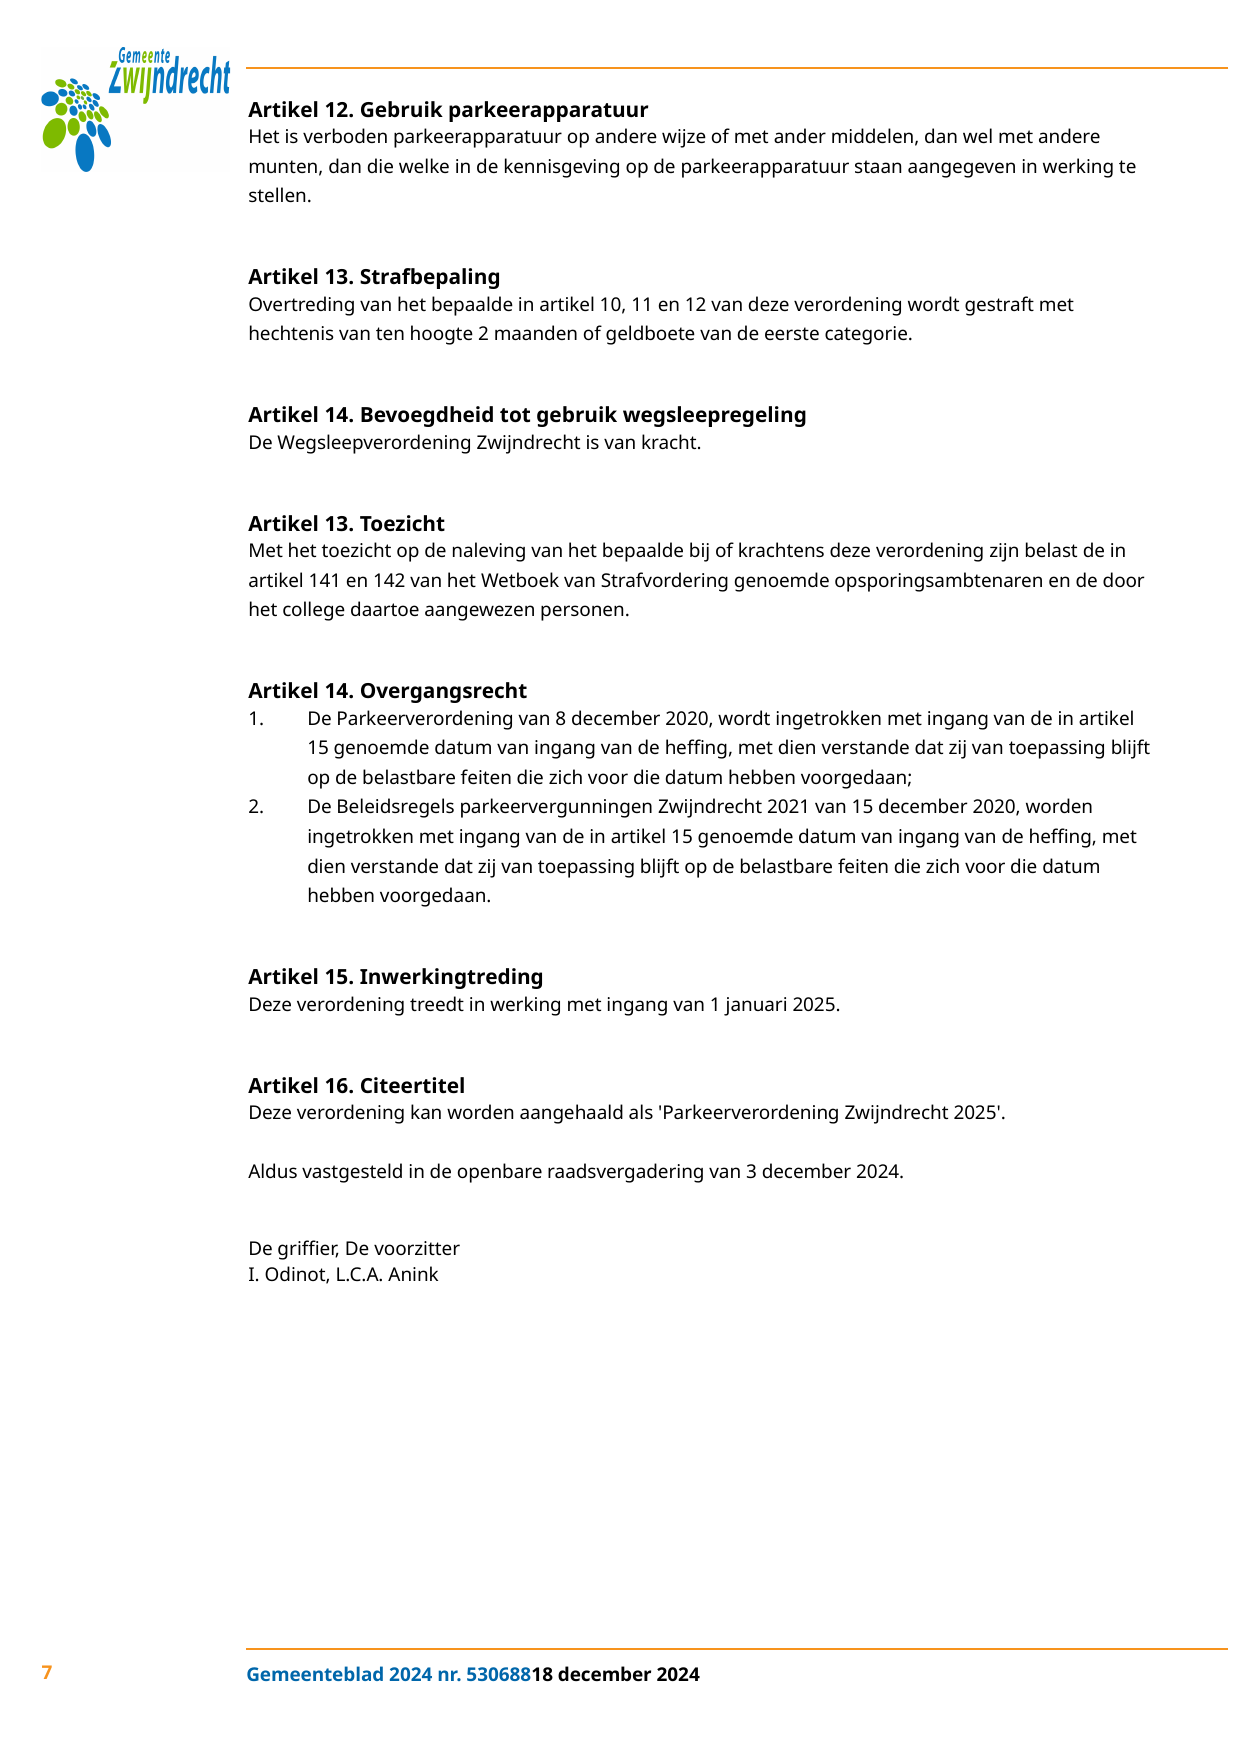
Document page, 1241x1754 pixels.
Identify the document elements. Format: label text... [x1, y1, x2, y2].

text Artikel 14. Overgangsrecht [248, 676, 1152, 705]
text Deze verordening kan worden aangehaald als 'Parkeerverordening Zwijndrecht 2025'. [248, 1099, 1152, 1125]
text De griffier, De voorzitter [248, 1236, 1152, 1261]
text Artikel 12. Gebruik parkeerapparatuur [248, 95, 1152, 123]
list De Beleidsregels parkeervergunningen Zwijndrecht 2021 van 15 december 2020, worden ingetrokken met ingang van de in artikel 15 genoemde datum van ingang van de heffing, met dien verstande dat zij van toepassing blijft op de belastbare feiten die zich voor die datum hebben voorgedaan. [248, 794, 1152, 908]
text Aldus vastgesteld in de openbare raadsvergadering van 3 december 2024. [248, 1158, 1152, 1184]
text Het is verboden parkeerapparatuur op andere wijze of met ander middelen, dan wel met andere munten, dan die welke in de kennisgeving op de parkeerapparatuur staan aangegeven in werking te stellen. [248, 123, 1152, 208]
text I. Odinot, L.C.A. Anink [248, 1261, 1152, 1287]
text Overtreding van het bepaalde in artikel 10, 11 en 12 van deze verordening wordt gestraft met hechtenis van ten hoogte 2 maanden of geldboete van de eerste categorie. [248, 291, 1152, 346]
text Deze verordening treedt in werking met ingang van 1 januari 2025. [248, 991, 1152, 1017]
picture [41, 47, 231, 172]
text Artikel 14. Bevoegdheid tot gebruik wegsleepregeling [248, 400, 1152, 429]
text Met het toezicht op de naleving van het bepaalde bij of krachtens deze verordening zijn belast de in artikel 141 en 142 van het Wetboek van Strafvordering genoemde opsporingsambtenaren en de door het college daartoe aangewezen personen. [248, 537, 1152, 622]
text Artikel 13. Strafbepaling [248, 262, 1152, 291]
text Artikel 15. Inwerkingtreding [248, 962, 1152, 991]
text De Wegsleepverordening Zwijndrecht is van kracht. [248, 429, 1152, 454]
list De Parkeerverordening van 8 december 2020, wordt ingetrokken met ingang van de in artikel 15 genoemde datum van ingang van de heffing, met dien verstande dat zij van toepassing blijft op de belastbare feiten die zich voor die datum hebben voorgedaan; [248, 705, 1152, 790]
text Artikel 13. Toezicht [248, 509, 1152, 537]
text Artikel 16. Citeertitel [248, 1071, 1152, 1099]
